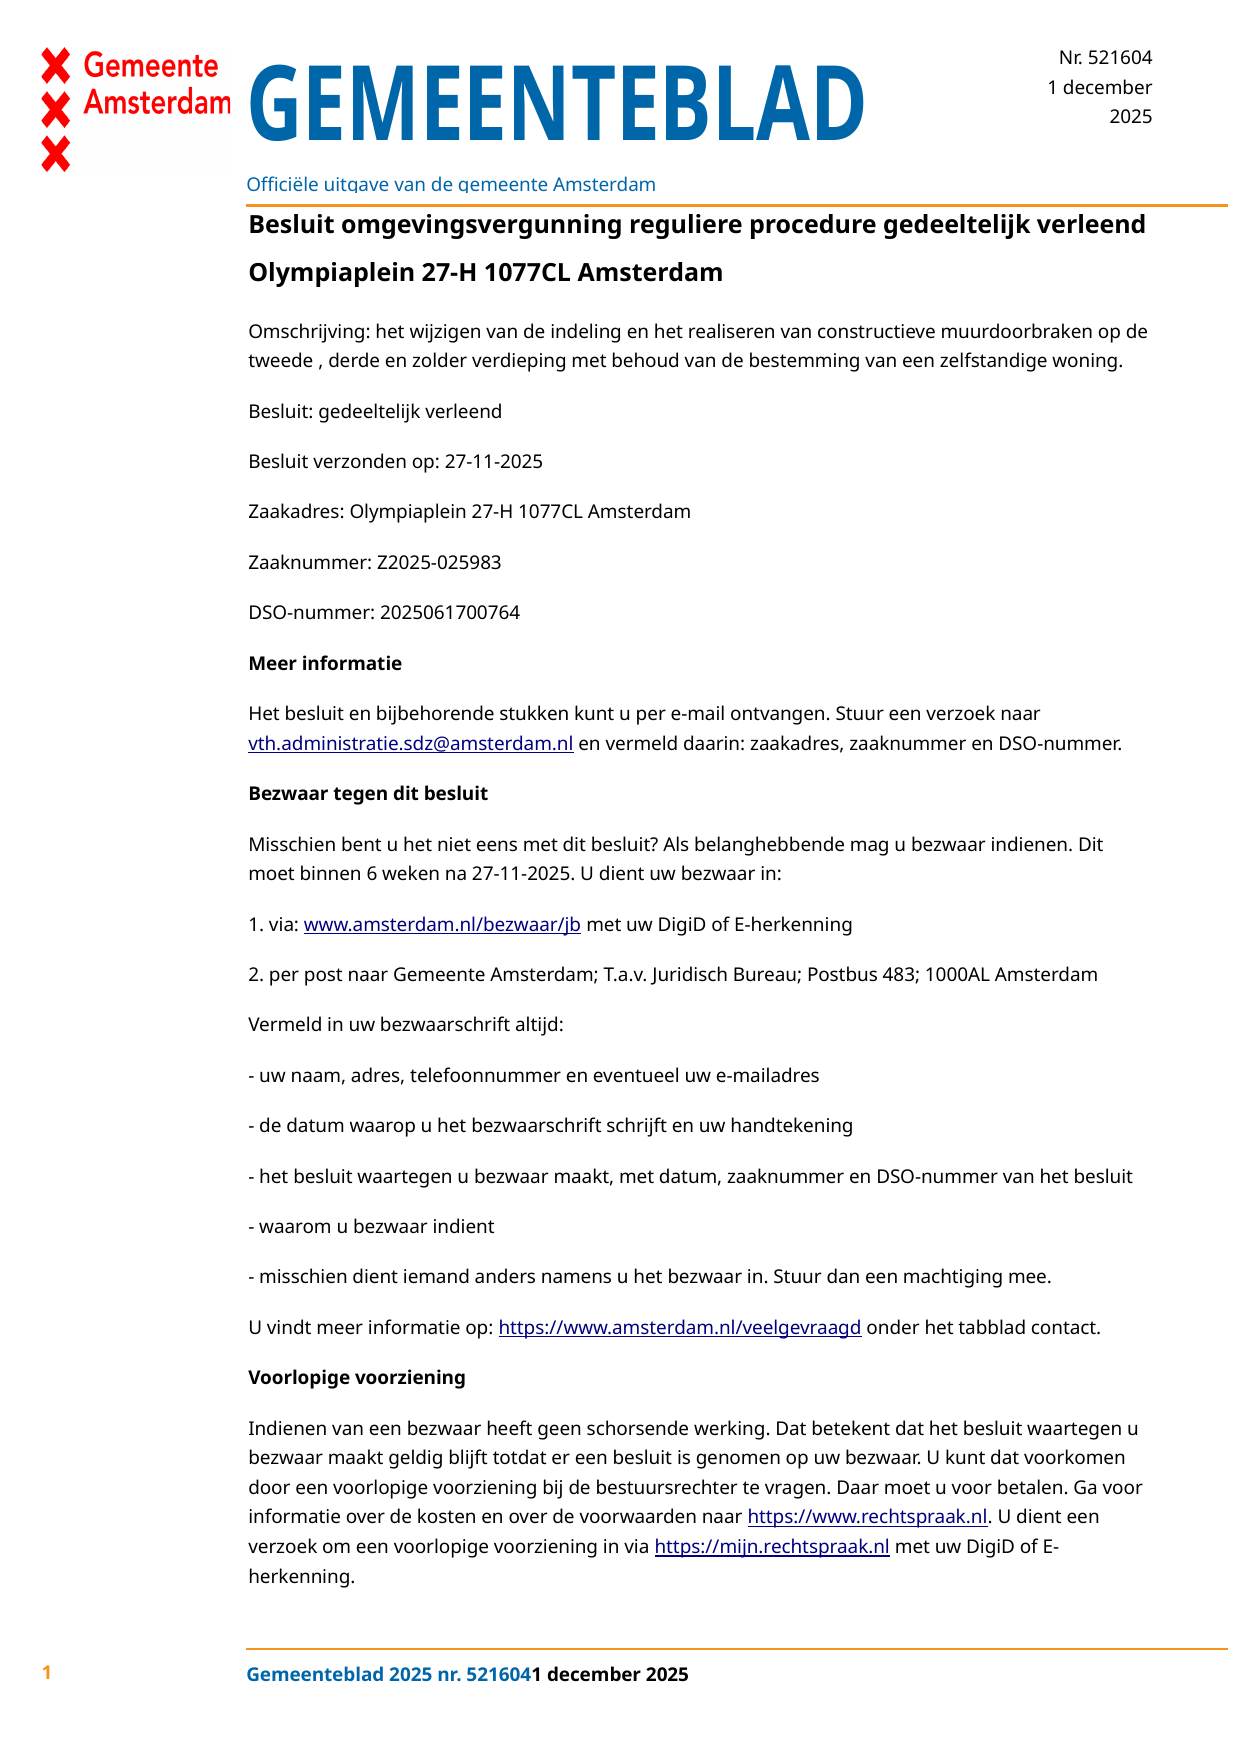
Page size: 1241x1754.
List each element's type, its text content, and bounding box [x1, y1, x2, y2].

text 1. via: www.amsterdam.nl/bezwaar/jb met uw DigiD of E-herkenning [248, 911, 1152, 937]
text - de datum waarop u het bezwaarschrift schrijft en uw handtekening [248, 1112, 1152, 1138]
text - het besluit waartegen u bezwaar maakt, met datum, zaaknummer en DSO-nummer van het besluit [248, 1163, 1152, 1189]
text Omschrijving: het wijzigen van de indeling en het realiseren van constructieve muurdoorbraken op de tweede , derde en zolder verdieping met behoud van de bestemming van een zelfstandige woning. [248, 318, 1152, 373]
text Vermeld in uw bezwaarschrift altijd: [248, 1012, 1152, 1037]
picture [41, 47, 231, 172]
text 2. per post naar Gemeente Amsterdam; T.a.v. Juridisch Bureau; Postbus 483; 1000AL Amsterdam [248, 961, 1152, 987]
text Misschien bent u het niet eens met dit besluit? Als belanghebbende mag u bezwaar indienen. Dit moet binnen 6 weken na 27-11-2025. U dient uw bezwaar in: [248, 831, 1152, 886]
text - misschien dient iemand anders namens u het bezwaar in. Stuur dan een machtiging mee. [248, 1264, 1152, 1289]
text Zaaknummer: Z2025-025983 [248, 549, 1152, 575]
text Het besluit en bijbehorende stukken kunt u per e-mail ontvangen. Stuur een verzoek naar vth.administratie.sdz@amsterdam.nl en vermeld daarin: zaakadres, zaaknummer en DSO-nummer. [248, 700, 1152, 756]
text - waarom u bezwaar indient [248, 1213, 1152, 1239]
text Besluit verzonden op: 27-11-2025 [248, 448, 1152, 474]
text Zaakadres: Olympiaplein 27-H 1077CL Amsterdam [248, 499, 1152, 524]
text Indienen van een bezwaar heeft geen schorsende werking. Dat betekent dat het besluit waartegen u bezwaar maakt geldig blijft totdat er een besluit is genomen op uw bezwaar. U kunt dat voorkomen door een voorlopige voorziening bij de bestuursrechter te vragen. Daar moet u voor betalen. Ga voor informatie over de kosten en over de voorwaarden naar https://www.rechtspraak.nl. U dient een verzoek om een voorlopige voorziening in via https://mijn.rechtspraak.nl met uw DigiD of E-herkenning. [248, 1415, 1152, 1589]
text Meer informatie [248, 650, 1152, 676]
text DSO-nummer: 2025061700764 [248, 599, 1152, 625]
text U vindt meer informatie op: https://www.amsterdam.nl/veelgevraagd onder het tabblad contact. [248, 1314, 1152, 1340]
text Voorlopige voorziening [248, 1364, 1152, 1390]
text Besluit: gedeeltelijk verleend [248, 398, 1152, 424]
text Bezwaar tegen dit besluit [248, 780, 1152, 806]
text Besluit omgevingsvergunning reguliere procedure gedeeltelijk verleend Olympiaplein 27-H 1077CL Amsterdam [248, 207, 1152, 288]
text - uw naam, adres, telefoonnummer en eventueel uw e-mailadres [248, 1062, 1152, 1088]
